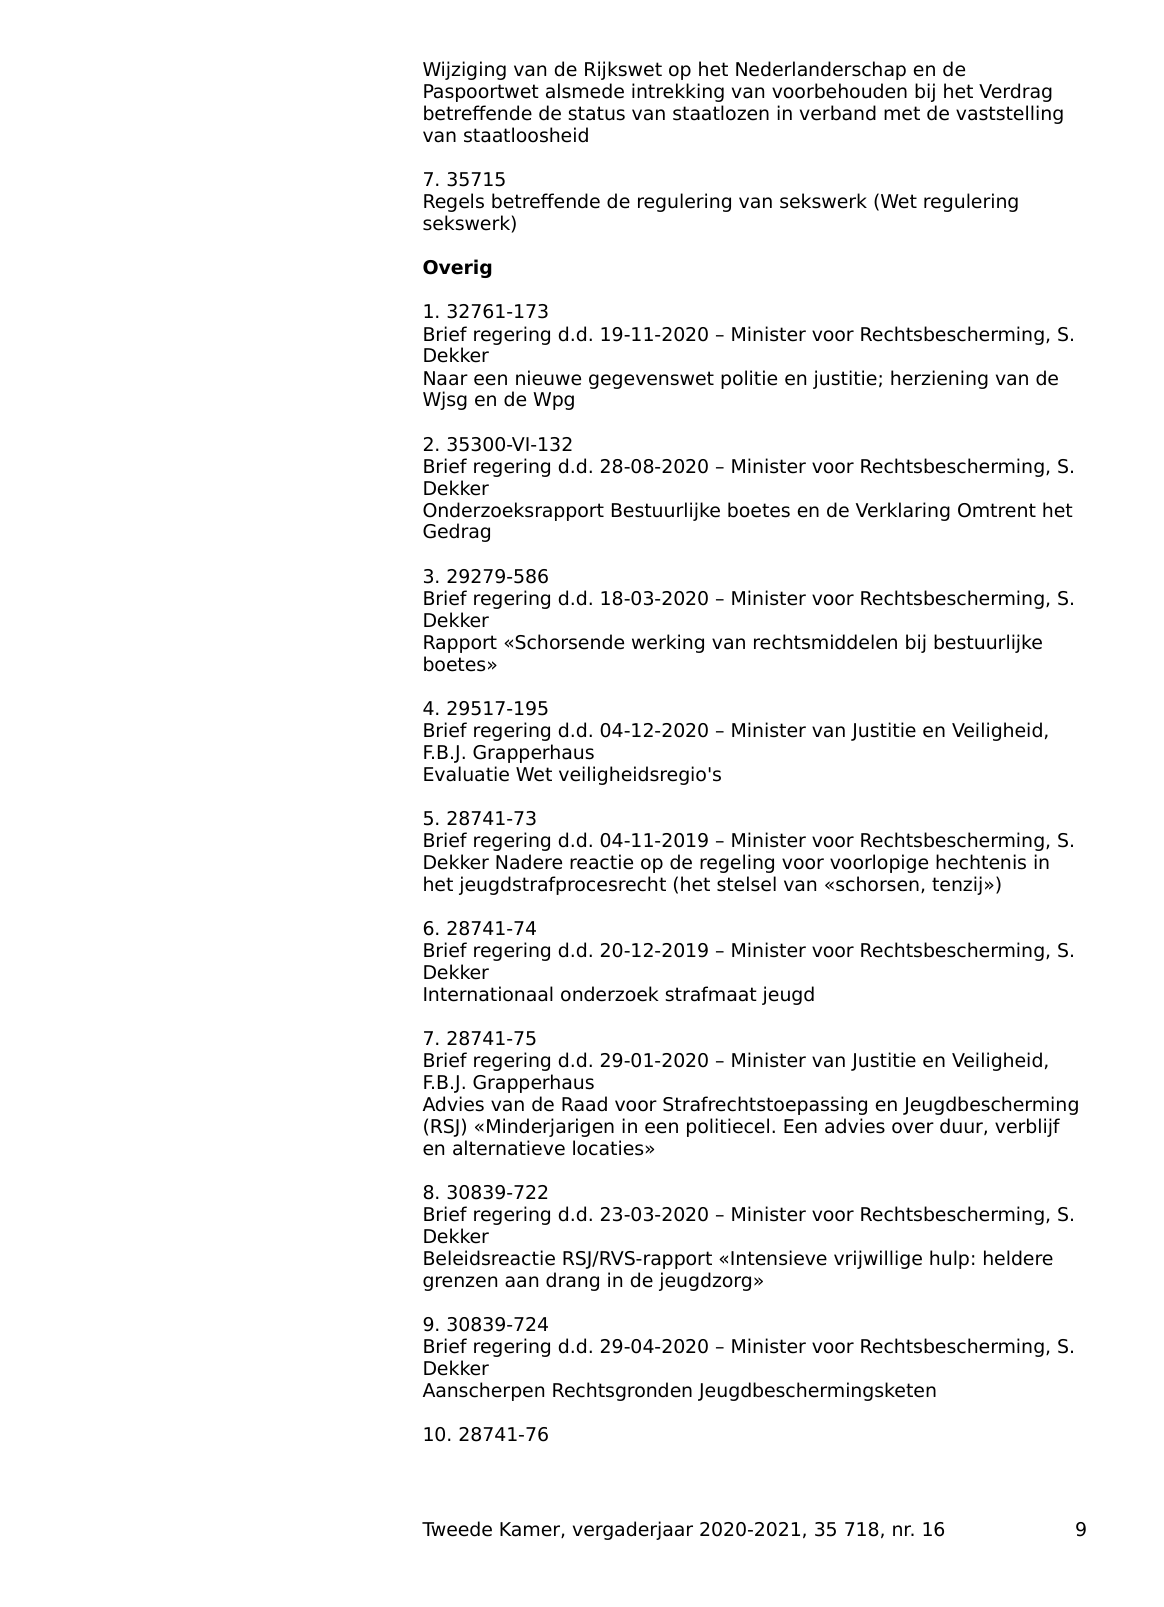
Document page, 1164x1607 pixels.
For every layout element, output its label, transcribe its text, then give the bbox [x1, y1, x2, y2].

text Onderzoeksrapport Bestuurlijke boetes en de Verklaring Omtrent het Gedrag [422, 499, 1087, 543]
text 1. 32761-173 [422, 301, 1087, 323]
text 8. 30839-722 [422, 1182, 1087, 1204]
text Internationaal onderzoek strafmaat jeugd [422, 984, 1087, 1006]
text Evaluatie Wet veiligheidsregio's [422, 764, 1087, 786]
text Brief regering d.d. 19-11-2020 – Minister voor Rechtsbescherming, S. Dekker [422, 323, 1087, 367]
text 7. 35715 [422, 169, 1087, 191]
text Brief regering d.d. 29-01-2020 – Minister van Justitie en Veiligheid, F.B.J. Grapperhaus [422, 1050, 1087, 1094]
text 9. 30839-724 [422, 1314, 1087, 1336]
text Beleidsreactie RSJ/RVS-rapport «Intensieve vrijwillige hulp: heldere grenzen aan drang in de jeugdzorg» [422, 1248, 1087, 1292]
text 6. 28741-74 [422, 918, 1087, 940]
text Aanscherpen Rechtsgronden Jeugdbeschermingsketen [422, 1380, 1087, 1402]
text Naar een nieuwe gegevenswet politie en justitie; herziening van de Wjsg en de Wpg [422, 367, 1087, 411]
text 10. 28741-76 [422, 1424, 1087, 1446]
text Brief regering d.d. 18-03-2020 – Minister voor Rechtsbescherming, S. Dekker [422, 588, 1087, 632]
text Advies van de Raad voor Strafrechtstoepassing en Jeugdbescherming (RSJ) «Minderjarigen in een politiecel. Een advies over duur, verblijf en alternatieve locaties» [422, 1094, 1087, 1160]
text Rapport «Schorsende werking van rechtsmiddelen bij bestuurlijke boetes» [422, 632, 1087, 676]
text Brief regering d.d. 29-04-2020 – Minister voor Rechtsbescherming, S. Dekker [422, 1336, 1087, 1380]
text Wijziging van de Rijkswet op het Nederlanderschap en de Paspoortwet alsmede intrekking van voorbehouden bij het Verdrag betreffende de status van staatlozen in verband met de vaststelling van staatloosheid [422, 59, 1087, 147]
text 3. 29279-586 [422, 566, 1087, 588]
text 5. 28741-73 [422, 808, 1087, 830]
text Brief regering d.d. 20-12-2019 – Minister voor Rechtsbescherming, S. Dekker [422, 940, 1087, 984]
text Regels betreffende de regulering van sekswerk (Wet regulering sekswerk) [422, 191, 1087, 235]
subtitle Overig [422, 257, 1087, 279]
text Brief regering d.d. 04-11-2019 – Minister voor Rechtsbescherming, S. Dekker Nadere reactie op de regeling voor voorlopige hechtenis in het jeugdstrafprocesrecht (het stelsel van «schorsen, tenzij») [422, 830, 1087, 896]
text 4. 29517-195 [422, 698, 1087, 720]
text Brief regering d.d. 23-03-2020 – Minister voor Rechtsbescherming, S. Dekker [422, 1204, 1087, 1248]
text 2. 35300-VI-132 [422, 433, 1087, 456]
text Brief regering d.d. 04-12-2020 – Minister van Justitie en Veiligheid, F.B.J. Grapperhaus [422, 720, 1087, 764]
text Brief regering d.d. 28-08-2020 – Minister voor Rechtsbescherming, S. Dekker [422, 456, 1087, 499]
text 7. 28741-75 [422, 1028, 1087, 1050]
